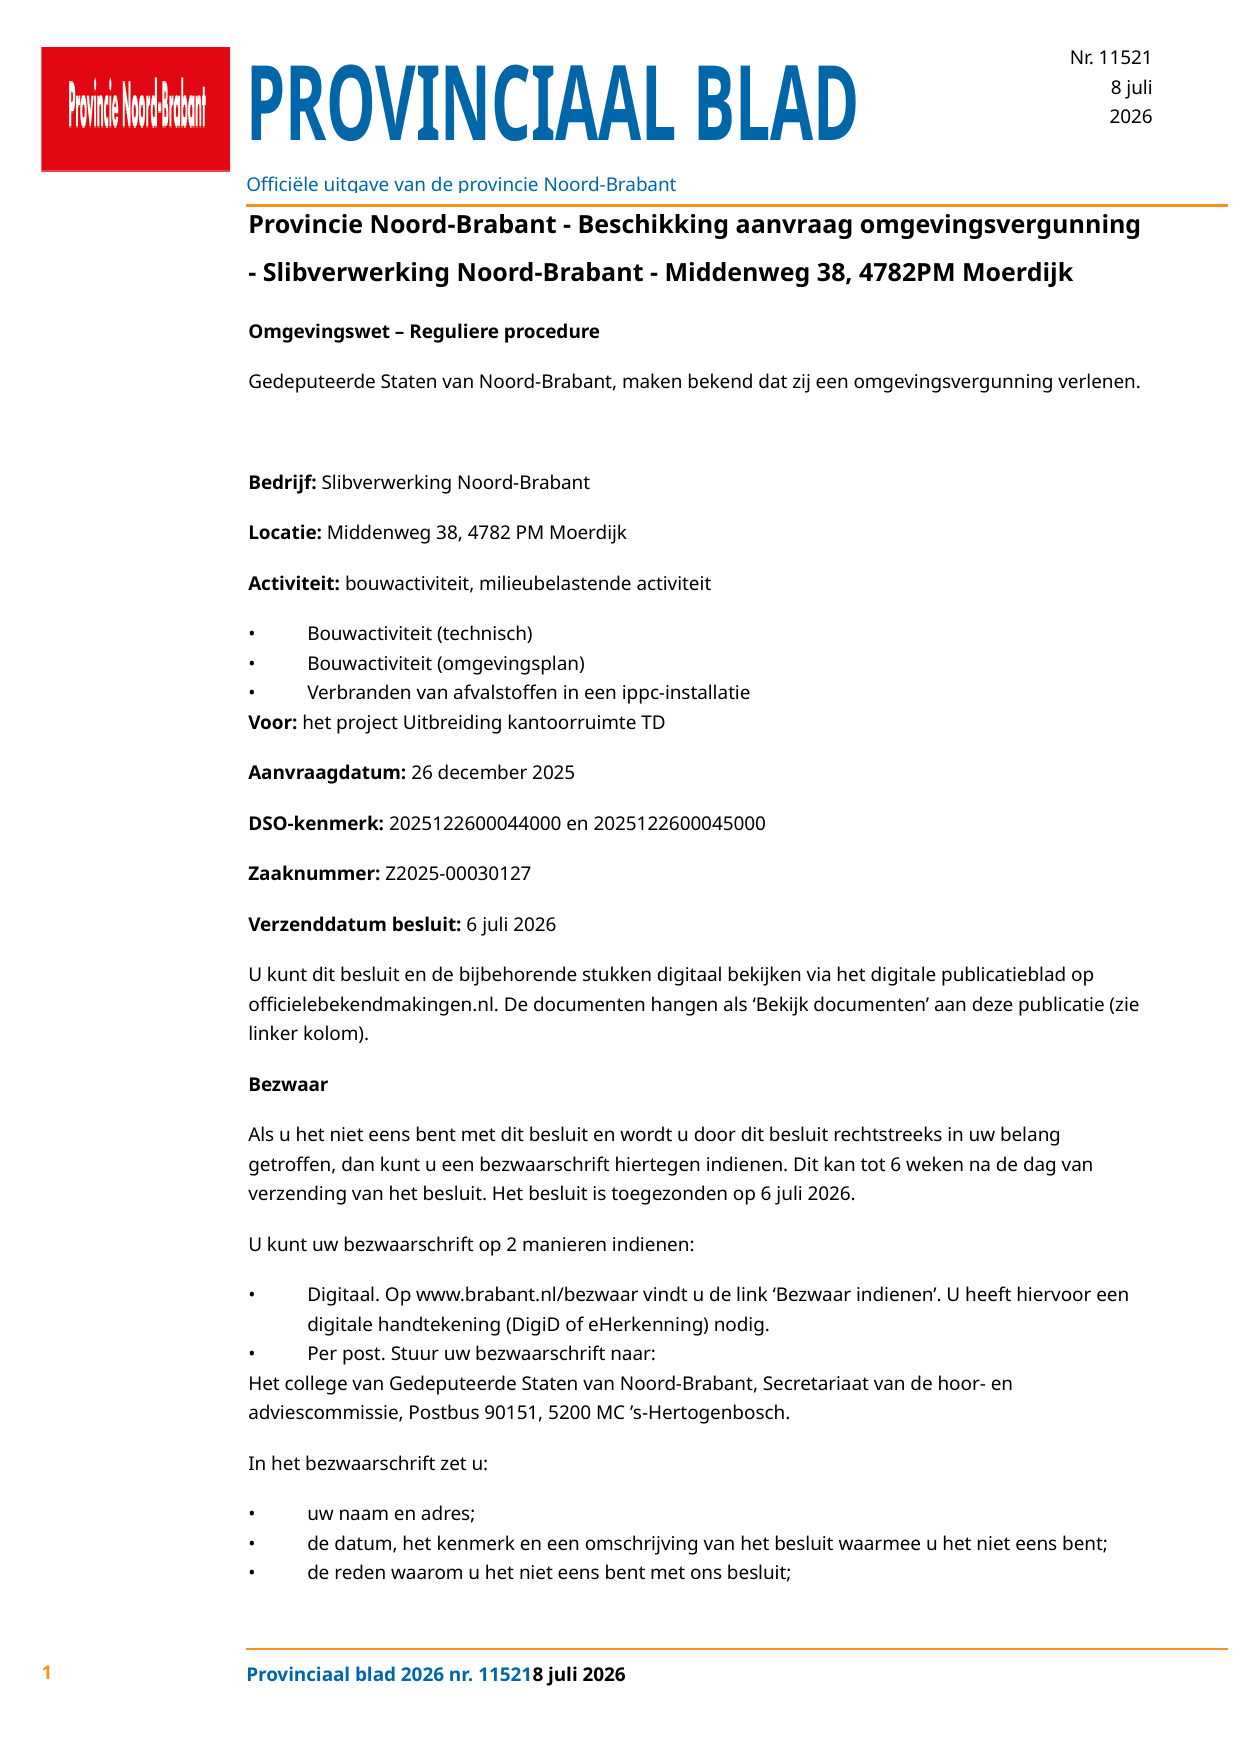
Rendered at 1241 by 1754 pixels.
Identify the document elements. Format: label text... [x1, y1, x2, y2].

text Bezwaar [248, 1071, 1152, 1097]
list Per post. Stuur uw bezwaarschrift naar: [248, 1340, 1152, 1366]
text Aanvraagdatum: 26 december 2025 [248, 759, 1152, 785]
text U kunt dit besluit en de bijbehorende stukken digitaal bekijken via het digitale publicatieblad op officielebekendmakingen.nl. De documenten hangen als ‘Bekijk documenten’ aan deze publicatie (zie linker kolom). [248, 961, 1152, 1046]
list Bouwactiviteit (technisch) [248, 620, 1152, 646]
text In het bezwaarschrift zet u: [248, 1450, 1152, 1476]
list Verbranden van afvalstoffen in een ippc-installatie [248, 679, 1152, 705]
text Het college van Gedeputeerde Staten van Noord-Brabant, Secretariaat van de hoor- en adviescommissie, Postbus 90151, 5200 MC ’s‑Hertogenbosch. [248, 1370, 1152, 1425]
text Activiteit: bouwactiviteit, milieubelastende activiteit [248, 570, 1152, 596]
text Als u het niet eens bent met dit besluit en wordt u door dit besluit rechtstreeks in uw belang getroffen, dan kunt u een bezwaarschrift hiertegen indienen. Dit kan tot 6 weken na de dag van verzending van het besluit. Het besluit is toegezonden op 6 juli 2026. [248, 1121, 1152, 1206]
text Gedeputeerde Staten van Noord-Brabant, maken bekend dat zij een omgevingsvergunning verlenen. [248, 368, 1152, 394]
list Bouwactiviteit (omgevingsplan) [248, 650, 1152, 676]
text Bedrijf: Slibverwerking Noord-Brabant [248, 469, 1152, 495]
list de reden waarom u het niet eens bent met ons besluit; [248, 1559, 1152, 1585]
text Zaaknummer: Z2025-00030127 [248, 860, 1152, 886]
text Provincie Noord-Brabant - Beschikking aanvraag omgevingsvergunning - Slibverwerking Noord-Brabant - Middenweg 38, 4782PM Moerdijk [248, 207, 1152, 288]
list uw naam en adres; [248, 1500, 1152, 1526]
picture [41, 47, 231, 172]
text U kunt uw bezwaarschrift op 2 manieren indienen: [248, 1231, 1152, 1257]
text Omgevingswet – Reguliere procedure [248, 318, 1152, 344]
text Verzenddatum besluit: 6 juli 2026 [248, 911, 1152, 937]
list de datum, het kenmerk en een omschrijving van het besluit waarmee u het niet eens bent; [248, 1530, 1152, 1556]
text Locatie: Middenweg 38, 4782 PM Moerdijk [248, 519, 1152, 545]
text DSO-kenmerk: 2025122600044000 en 2025122600045000 [248, 810, 1152, 836]
text Voor: het project Uitbreiding kantoorruimte TD [248, 709, 1152, 735]
list Digitaal. Op www.brabant.nl/bezwaar vindt u de link ‘Bezwaar indienen’. U heeft hiervoor een digitale handtekening (DigiD of eHerkenning) nodig. [248, 1281, 1152, 1337]
